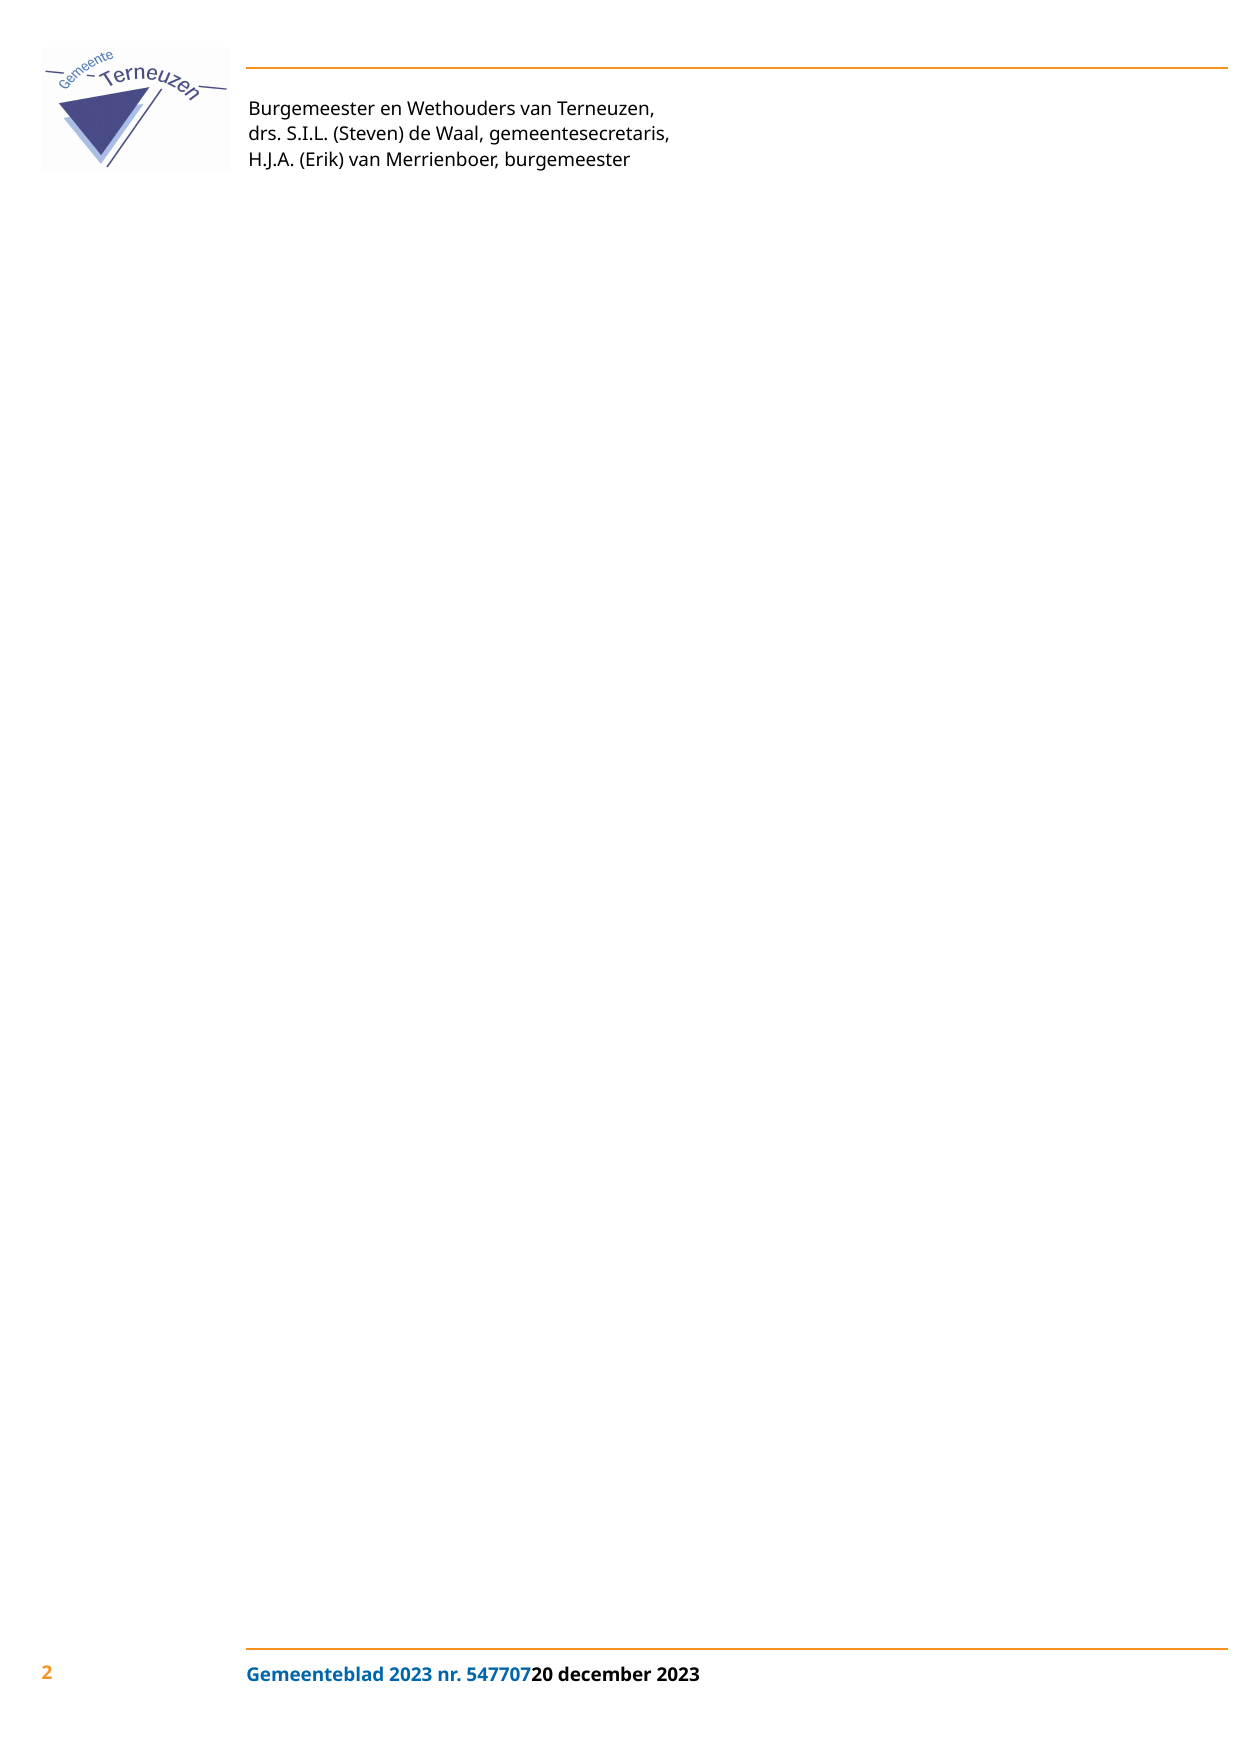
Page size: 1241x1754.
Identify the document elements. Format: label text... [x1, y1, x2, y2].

table_cell H.J.A. (Erik) van Merrienboer, burgemeester [248, 146, 1152, 172]
table_cell [773, 121, 1152, 146]
table_cell drs. S.I.L. (Steven) de Waal, gemeentesecretaris, [248, 121, 773, 146]
table_header Burgemeester en Wethouders van Terneuzen, [248, 95, 1152, 121]
picture [41, 47, 231, 172]
